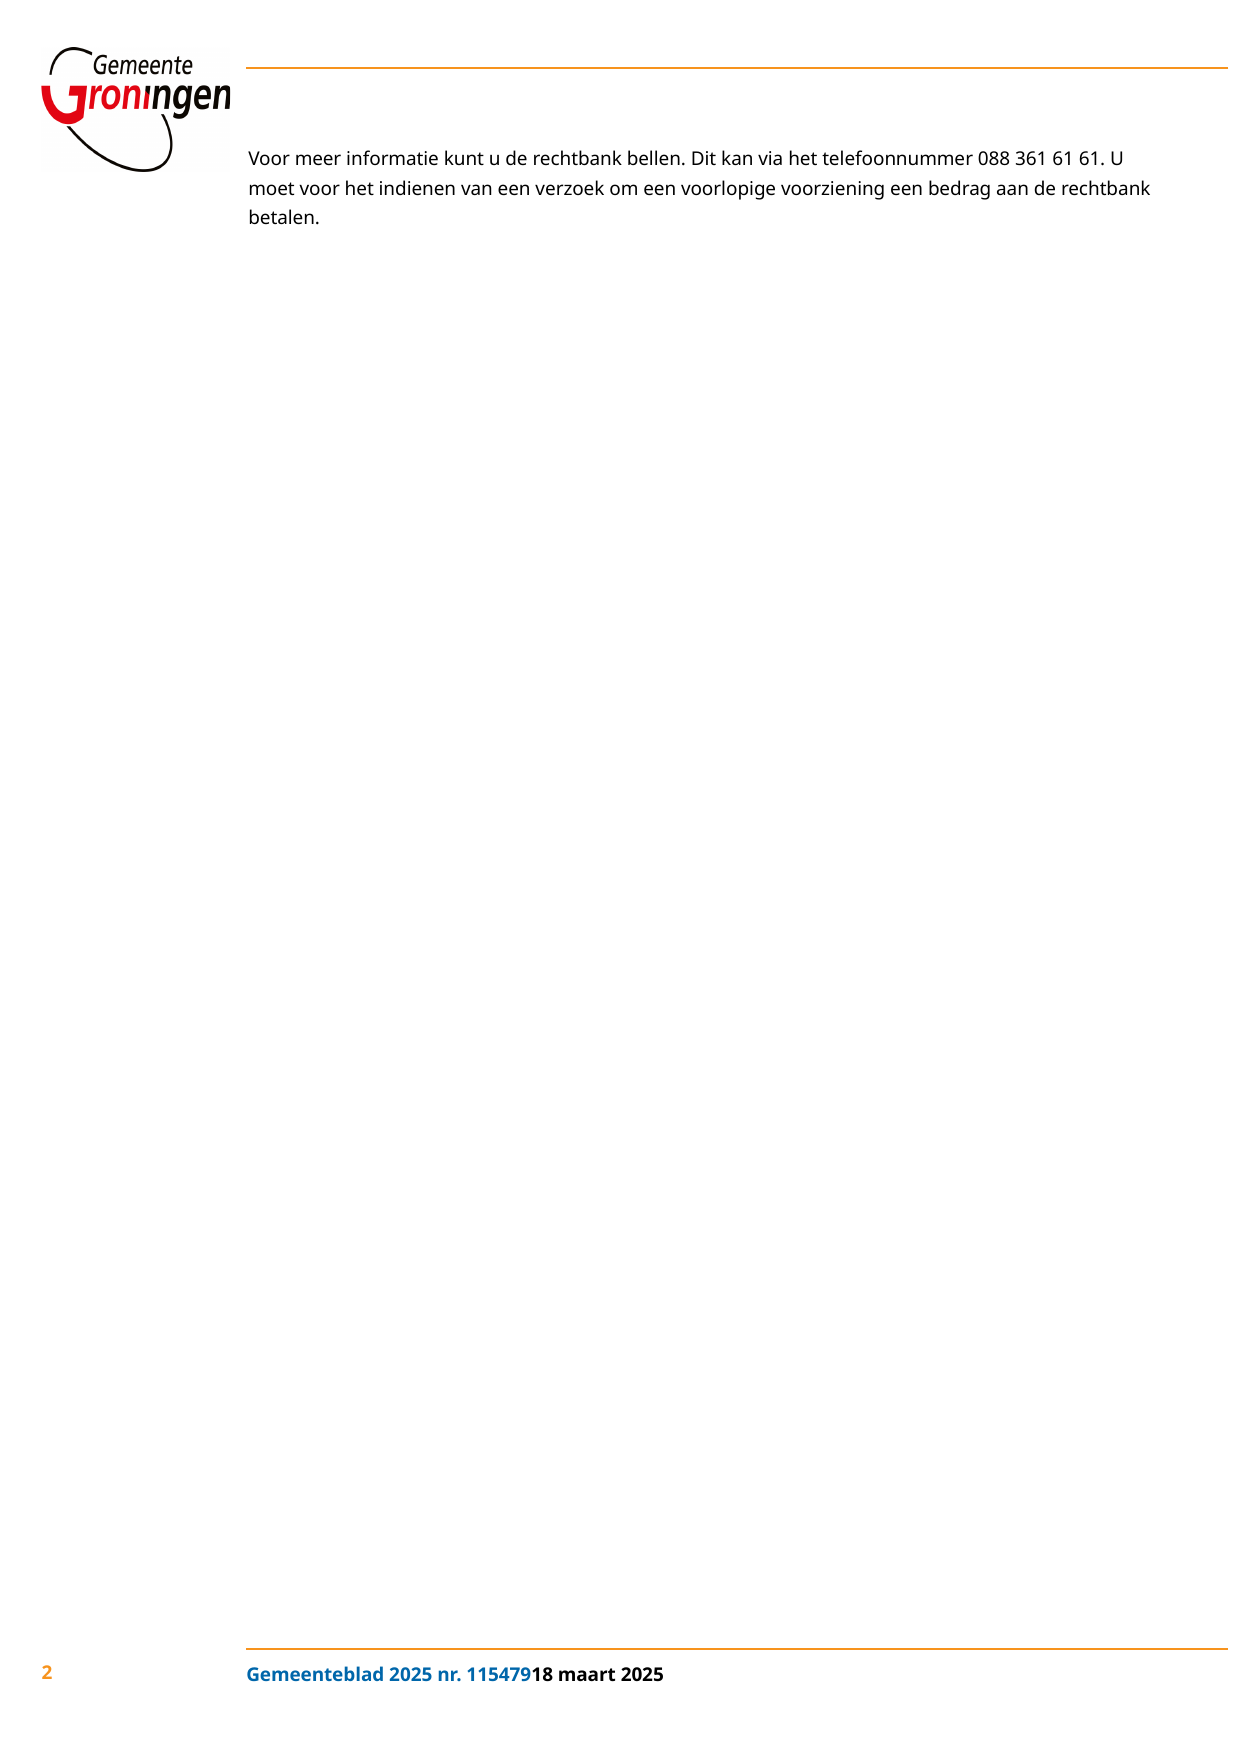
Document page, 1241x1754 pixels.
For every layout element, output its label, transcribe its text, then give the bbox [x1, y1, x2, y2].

text Voor meer informatie kunt u de rechtbank bellen. Dit kan via het telefoonnummer 088 361 61 61. U moet voor het indienen van een verzoek om een voorlopige voorziening een bedrag aan de rechtbank betalen. [248, 145, 1152, 230]
picture [41, 47, 231, 172]
